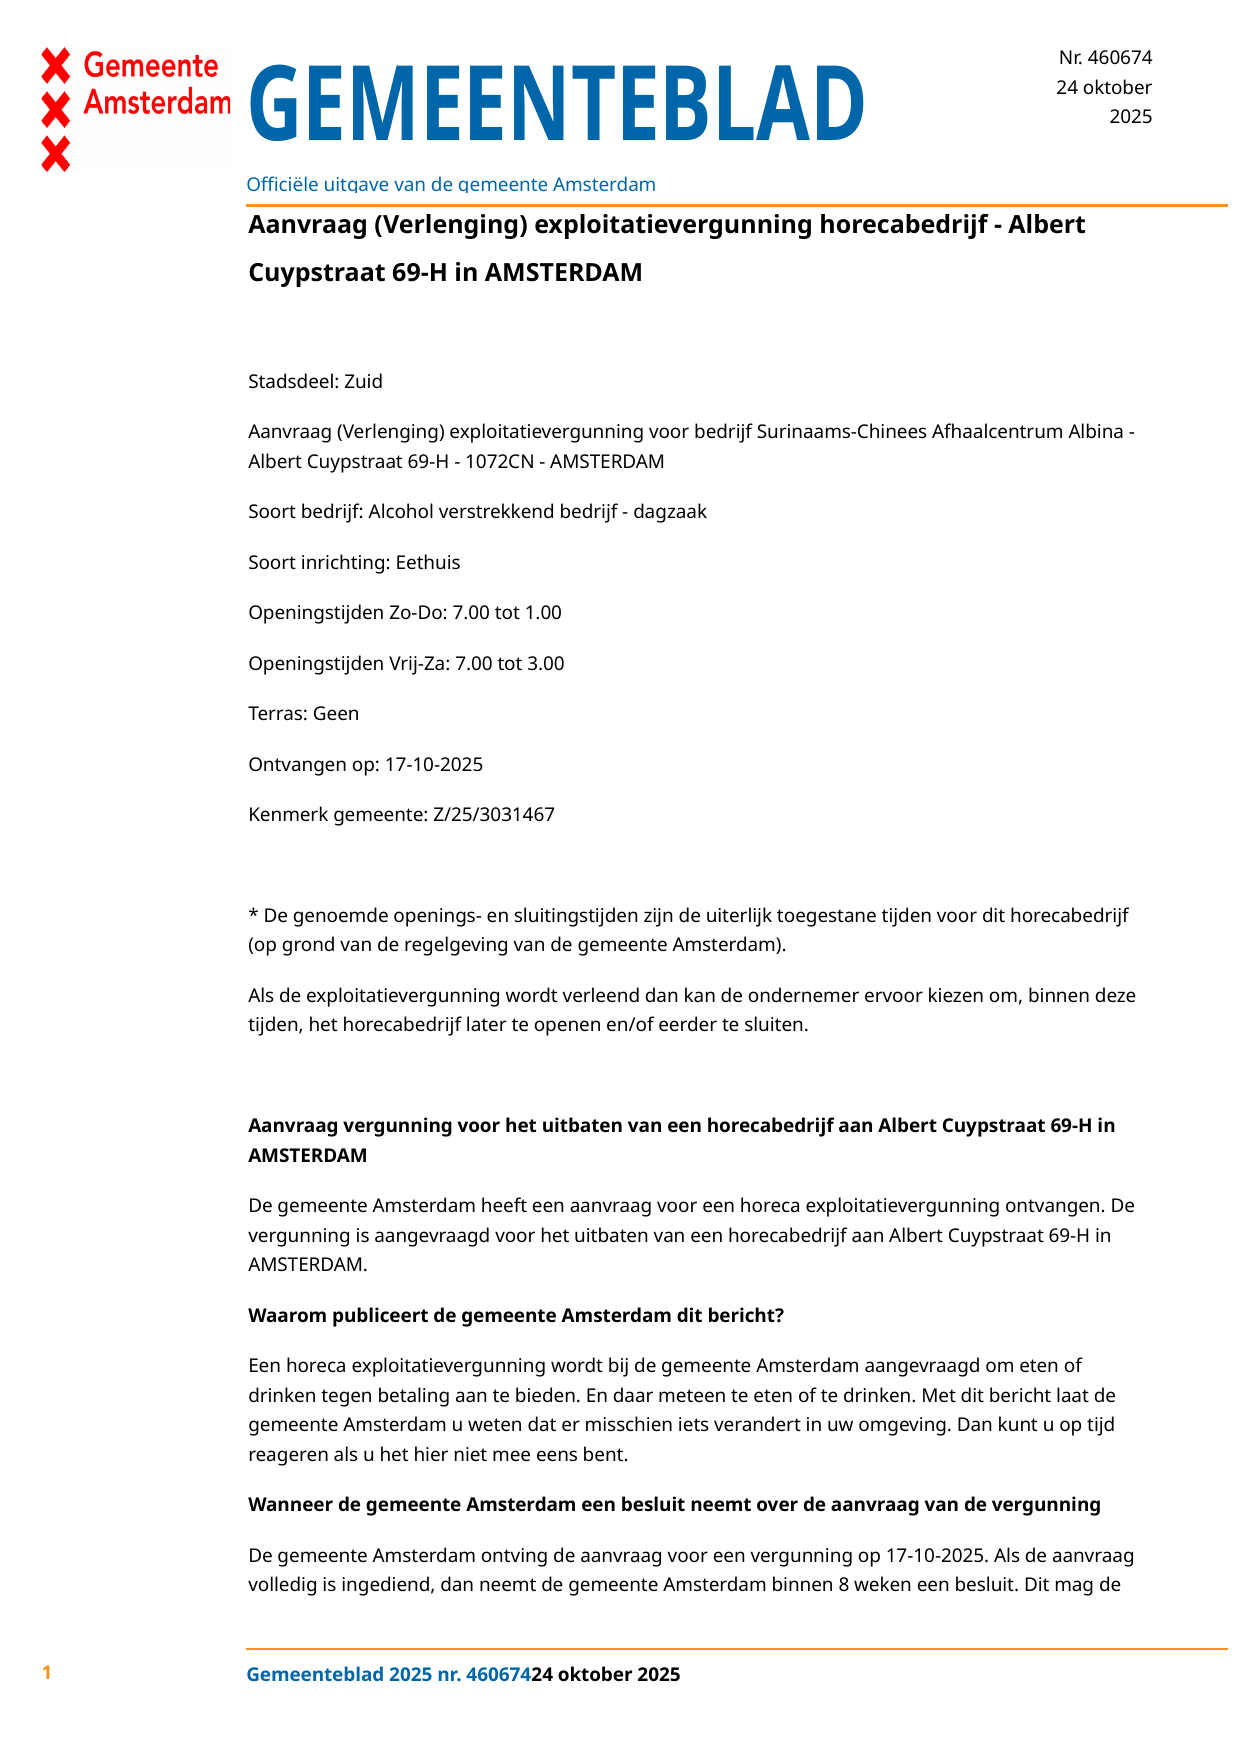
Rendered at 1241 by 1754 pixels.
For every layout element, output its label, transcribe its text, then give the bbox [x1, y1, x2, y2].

text Aanvraag vergunning voor het uitbaten van een horecabedrijf aan Albert Cuypstraat 69-H in AMSTERDAM [248, 1112, 1152, 1168]
text Openingstijden Zo-Do: 7.00 tot 1.00 [248, 599, 1152, 625]
text De gemeente Amsterdam heeft een aanvraag voor een horeca exploitatievergunning ontvangen. De vergunning is aangevraagd voor het uitbaten van een horecabedrijf aan Albert Cuypstraat 69-H in AMSTERDAM. [248, 1192, 1152, 1277]
text De gemeente Amsterdam ontving de aanvraag voor een vergunning op 17-10-2025. Als de aanvraag volledig is ingediend, dan neemt de gemeente Amsterdam binnen 8 weken een besluit. Dit mag de [248, 1542, 1152, 1597]
text Stadsdeel: Zuid [248, 368, 1152, 394]
text * De genoemde openings- en sluitingstijden zijn de uiterlijk toegestane tijden voor dit horecabedrijf (op grond van de regelgeving van de gemeente Amsterdam). [248, 902, 1152, 957]
text Terras: Geen [248, 700, 1152, 726]
text Soort inrichting: Eethuis [248, 549, 1152, 575]
text Soort bedrijf: Alcohol verstrekkend bedrijf - dagzaak [248, 499, 1152, 524]
text Als de exploitatievergunning wordt verleend dan kan de ondernemer ervoor kiezen om, binnen deze tijden, het horecabedrijf later te openen en/of eerder te sluiten. [248, 982, 1152, 1037]
picture [41, 47, 231, 172]
text Een horeca exploitatievergunning wordt bij de gemeente Amsterdam aangevraagd om eten of drinken tegen betaling aan te bieden. En daar meteen te eten of te drinken. Met dit bericht laat de gemeente Amsterdam u weten dat er misschien iets verandert in uw omgeving. Dan kunt u op tijd reageren als u het hier niet mee eens bent. [248, 1352, 1152, 1467]
text Aanvraag (Verlenging) exploitatievergunning horecabedrijf - Albert Cuypstraat 69-H in AMSTERDAM [248, 207, 1152, 288]
text Openingstijden Vrij-Za: 7.00 tot 3.00 [248, 650, 1152, 676]
text Waarom publiceert de gemeente Amsterdam dit bericht? [248, 1302, 1152, 1328]
text Aanvraag (Verlenging) exploitatievergunning voor bedrijf Surinaams-Chinees Afhaalcentrum Albina - Albert Cuypstraat 69-H - 1072CN - AMSTERDAM [248, 419, 1152, 474]
text Wanneer de gemeente Amsterdam een besluit neemt over de aanvraag van de vergunning [248, 1492, 1152, 1517]
text Kenmerk gemeente: Z/25/3031467 [248, 801, 1152, 827]
text Ontvangen op: 17-10-2025 [248, 751, 1152, 777]
